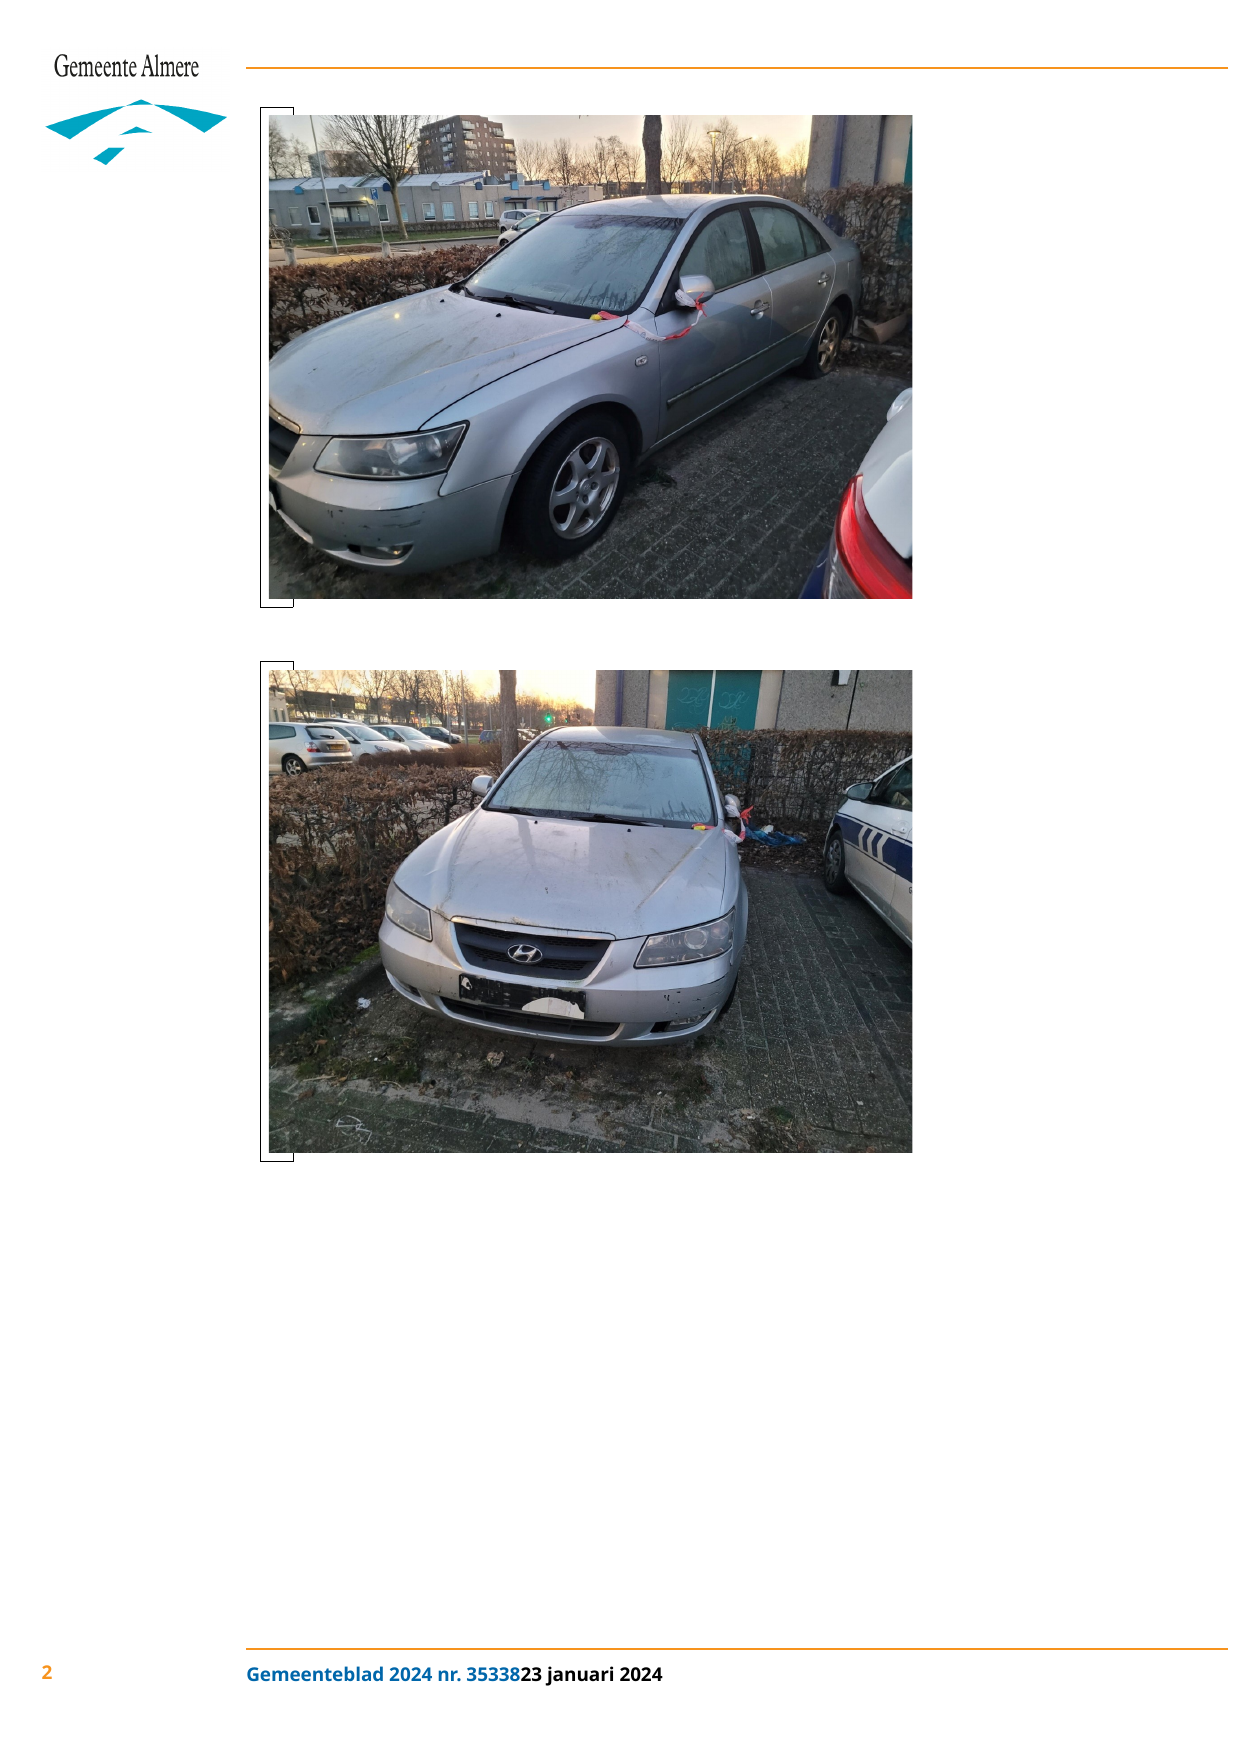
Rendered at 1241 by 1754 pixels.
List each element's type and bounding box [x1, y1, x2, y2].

picture [268, 115, 913, 599]
picture [268, 670, 913, 1153]
picture [41, 47, 231, 172]
